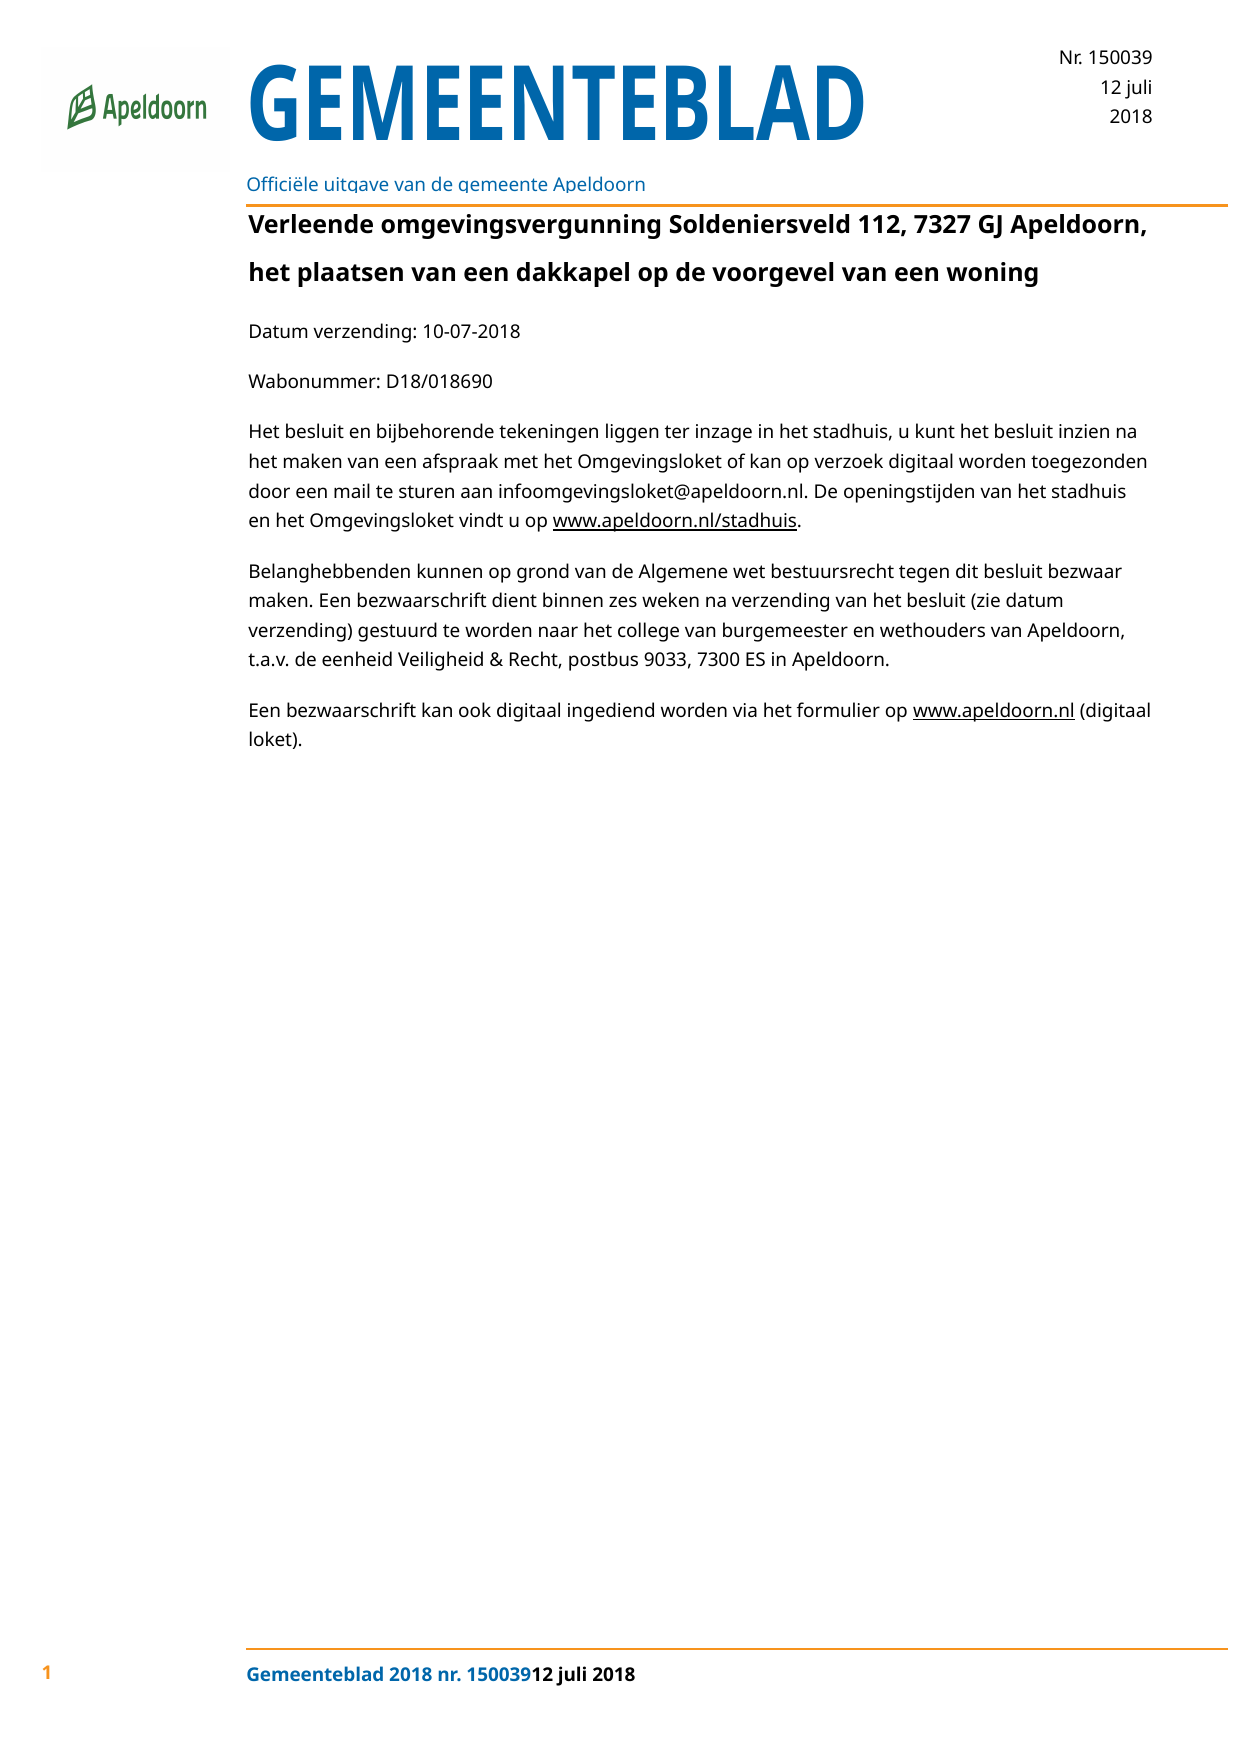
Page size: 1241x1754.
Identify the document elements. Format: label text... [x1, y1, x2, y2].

text Wabonummer: D18/018690 [248, 368, 1152, 394]
text Een bezwaarschrift kan ook digitaal ingediend worden via het formulier op www.apeldoorn.nl (digitaal loket). [248, 697, 1152, 752]
text Verleende omgevingsvergunning Soldeniersveld 112, 7327 GJ Apeldoorn, het plaatsen van een dakkapel op de voorgevel van een woning [248, 207, 1152, 288]
picture [41, 47, 231, 172]
text Datum verzending: 10-07-2018 [248, 318, 1152, 344]
text Belanghebbenden kunnen op grond van de Algemene wet bestuursrecht tegen dit besluit bezwaar maken. Een bezwaarschrift dient binnen zes weken na verzending van het besluit (zie datum verzending) gestuurd te worden naar het college van burgemeester en wethouders van Apeldoorn, t.a.v. de eenheid Veiligheid & Recht, postbus 9033, 7300 ES in Apeldoorn. [248, 558, 1152, 672]
text Het besluit en bijbehorende tekeningen liggen ter inzage in het stadhuis, u kunt het besluit inzien na het maken van een afspraak met het Omgevingsloket of kan op verzoek digitaal worden toegezonden door een mail te sturen aan infoomgevingsloket@apeldoorn.nl. De openingstijden van het stadhuis en het Omgevingsloket vindt u op www.apeldoorn.nl/stadhuis. [248, 419, 1152, 533]
